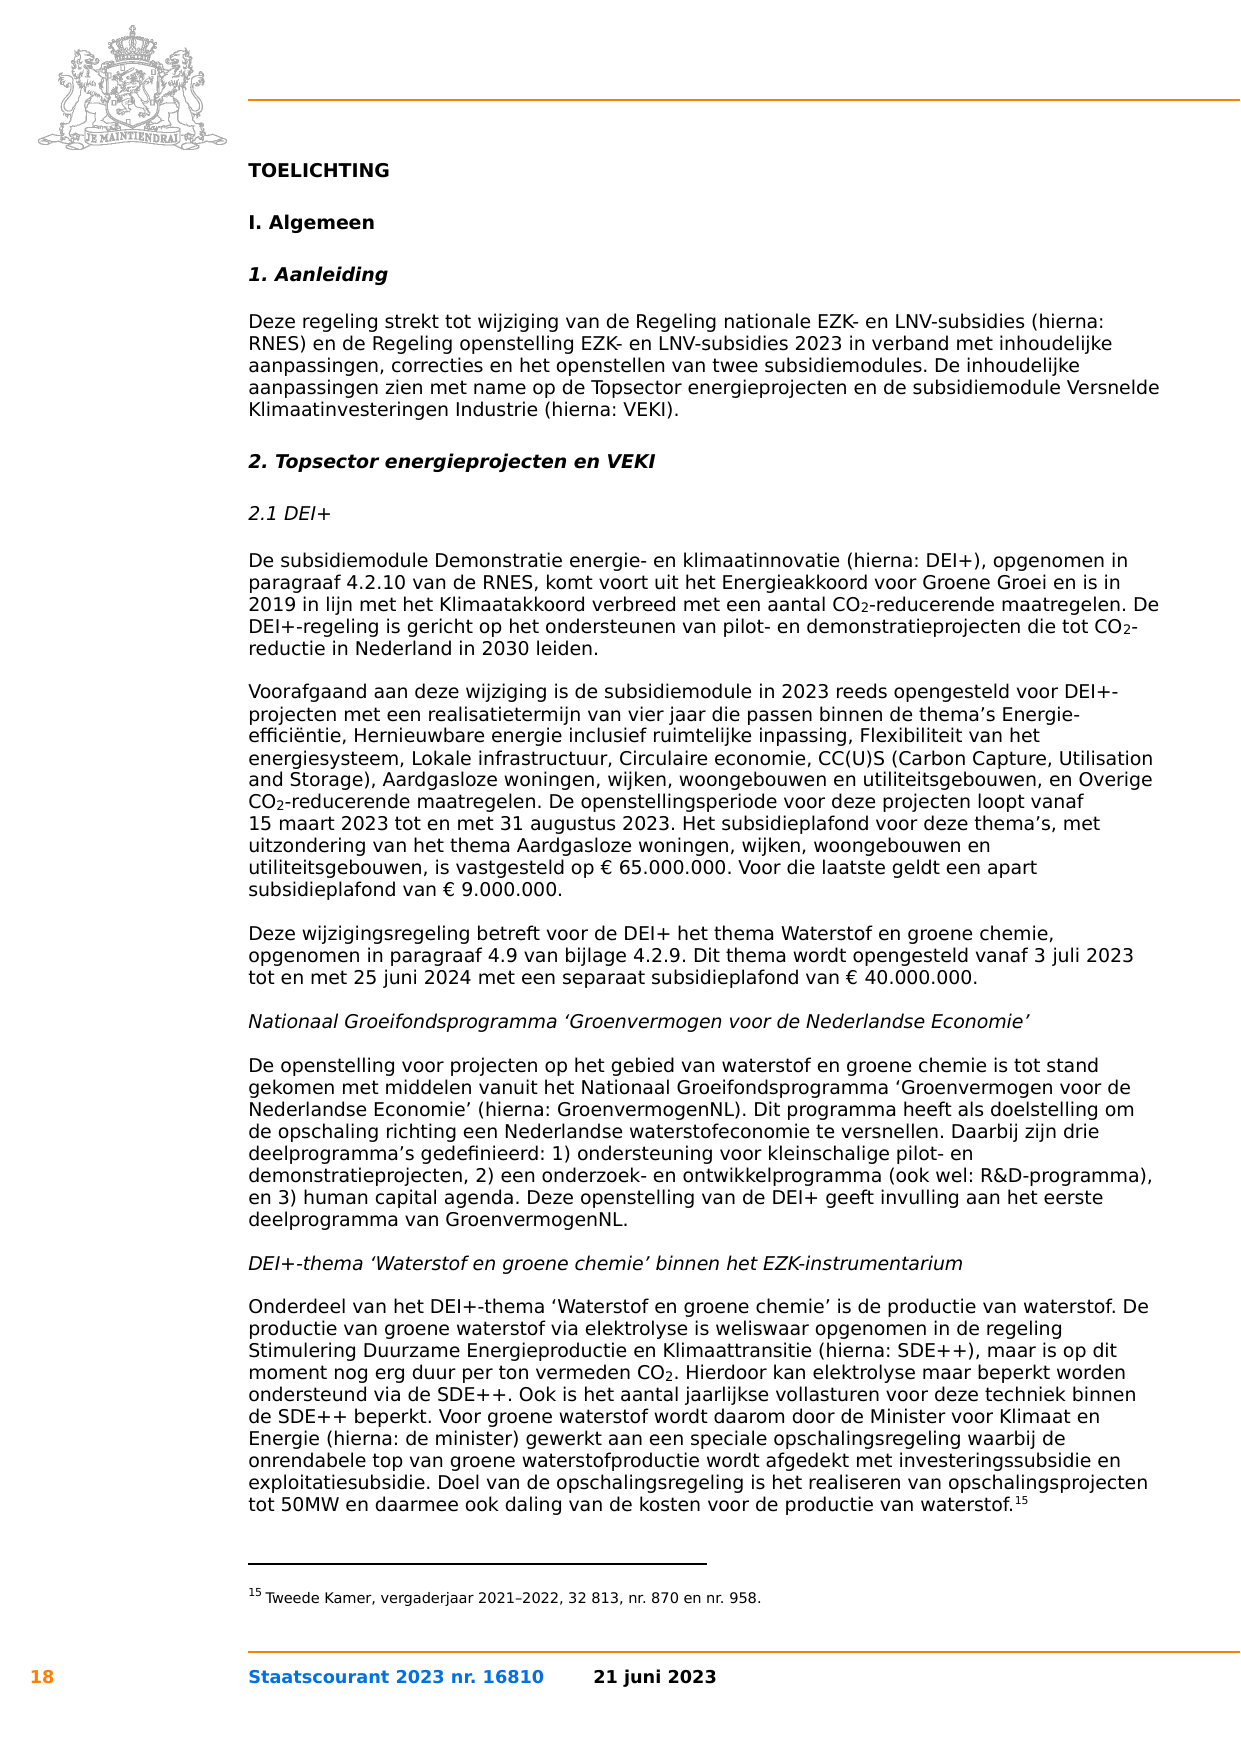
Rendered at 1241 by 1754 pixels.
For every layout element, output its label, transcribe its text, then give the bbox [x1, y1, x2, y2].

subtitle I. Algemeen [248, 212, 1163, 234]
text Tweede Kamer, vergaderjaar 2021–2022, 32 813, nr. 870 en nr. 958. [248, 1586, 1163, 1608]
subtitle 2.1 DEI+ [248, 503, 1163, 525]
subtitle 1. Aanleiding [248, 264, 1163, 286]
text Deze regeling strekt tot wijziging van de Regeling nationale EZK- en LNV-subsidies (hierna: RNES) en de Regeling openstelling EZK- en LNV-subsidies 2023 in verband met inhoudelijke aanpassingen, correcties en het openstellen van twee subsidiemodules. De inhoudelijke aanpassingen zien met name op de Topsector energieprojecten en de subsidiemodule Versnelde Klimaatinvesteringen Industrie (hierna: VEKI). [248, 311, 1163, 421]
text Deze wijzigingsregeling betreft voor de DEI+ het thema Waterstof en groene chemie, opgenomen in paragraaf 4.9 van bijlage 4.2.9. Dit thema wordt opengesteld vanaf 3 juli 2023 tot en met 25 juni 2024 met een separaat subsidieplafond van € 40.000.000. [248, 923, 1163, 989]
text De openstelling voor projecten op het gebied van waterstof en groene chemie is tot stand gekomen met middelen vanuit het Nationaal Groeifondsprogramma ‘Groenvermogen voor de Nederlandse Economie’ (hierna: GroenvermogenNL). Dit programma heeft als doelstelling om de opschaling richting een Nederlandse waterstofeconomie te versnellen. Daarbij zijn drie deelprogramma’s gedefinieerd: 1) ondersteuning voor kleinschalige pilot- en demonstratieprojecten, 2) een onderzoek- en ontwikkelprogramma (ook wel: R&D-programma), en 3) human capital agenda. Deze openstelling van de DEI+ geeft invulling aan het eerste deelprogramma van GroenvermogenNL. [248, 1055, 1163, 1231]
picture [38, 25, 227, 150]
text Onderdeel van het DEI+-thema ‘Waterstof en groene chemie’ is de productie van waterstof. De productie van groene waterstof via elektrolyse is weliswaar opgenomen in de regeling Stimulering Duurzame Energieproductie en Klimaattransitie (hierna: SDE++), maar is op dit moment nog erg duur per ton vermeden CO2. Hierdoor kan elektrolyse maar beperkt worden ondersteund via de SDE++. Ook is het aantal jaarlijkse vollasturen voor deze techniek binnen de SDE++ beperkt. Voor groene waterstof wordt daarom door de Minister voor Klimaat en Energie (hierna: de minister) gewerkt aan een speciale opschalingsregeling waarbij de onrendabele top van groene waterstofproductie wordt afgedekt met investeringssubsidie en exploitatiesubsidie. Doel van de opschalingsregeling is het realiseren van opschalingsprojecten tot 50MW en daarmee ook daling van de kosten voor de productie van waterstof. [248, 1296, 1163, 1516]
subtitle Nationaal Groeifondsprogramma ‘Groenvermogen voor de Nederlandse Economie’ [248, 1011, 1163, 1033]
subtitle DEI+-thema ‘Waterstof en groene chemie’ binnen het EZK-instrumentarium [248, 1252, 1163, 1274]
subtitle TOELICHTING [248, 160, 1163, 182]
subtitle 2. Topsector energieprojecten en VEKI [248, 451, 1163, 473]
text De subsidiemodule Demonstratie energie- en klimaatinnovatie (hierna: DEI+), opgenomen in paragraaf 4.2.10 van de RNES, komt voort uit het Energieakkoord voor Groene Groei en is in 2019 in lijn met het Klimaatakkoord verbreed met een aantal CO2-reducerende maatregelen. De DEI+-regeling is gericht op het ondersteunen van pilot- en demonstratieprojecten die tot CO2-reductie in Nederland in 2030 leiden. [248, 550, 1163, 659]
text Voorafgaand aan deze wijziging is de subsidiemodule in 2023 reeds opengesteld voor DEI+-projecten met een realisatietermijn van vier jaar die passen binnen de thema’s Energie-efficiëntie, Hernieuwbare energie inclusief ruimtelijke inpassing, Flexibiliteit van het energiesysteem, Lokale infrastructuur, Circulaire economie, CC(U)S (Carbon Capture, Utilisation and Storage), Aardgasloze woningen, wijken, woongebouwen en utiliteitsgebouwen, en Overige CO2-reducerende maatregelen. De openstellingsperiode voor deze projecten loopt vanaf 15 maart 2023 tot en met 31 augustus 2023. Het subsidieplafond voor deze thema’s, met uitzondering van het thema Aardgasloze woningen, wijken, woongebouwen en utiliteitsgebouwen, is vastgesteld op € 65.000.000. Voor die laatste geldt een apart subsidieplafond van € 9.000.000. [248, 681, 1163, 901]
